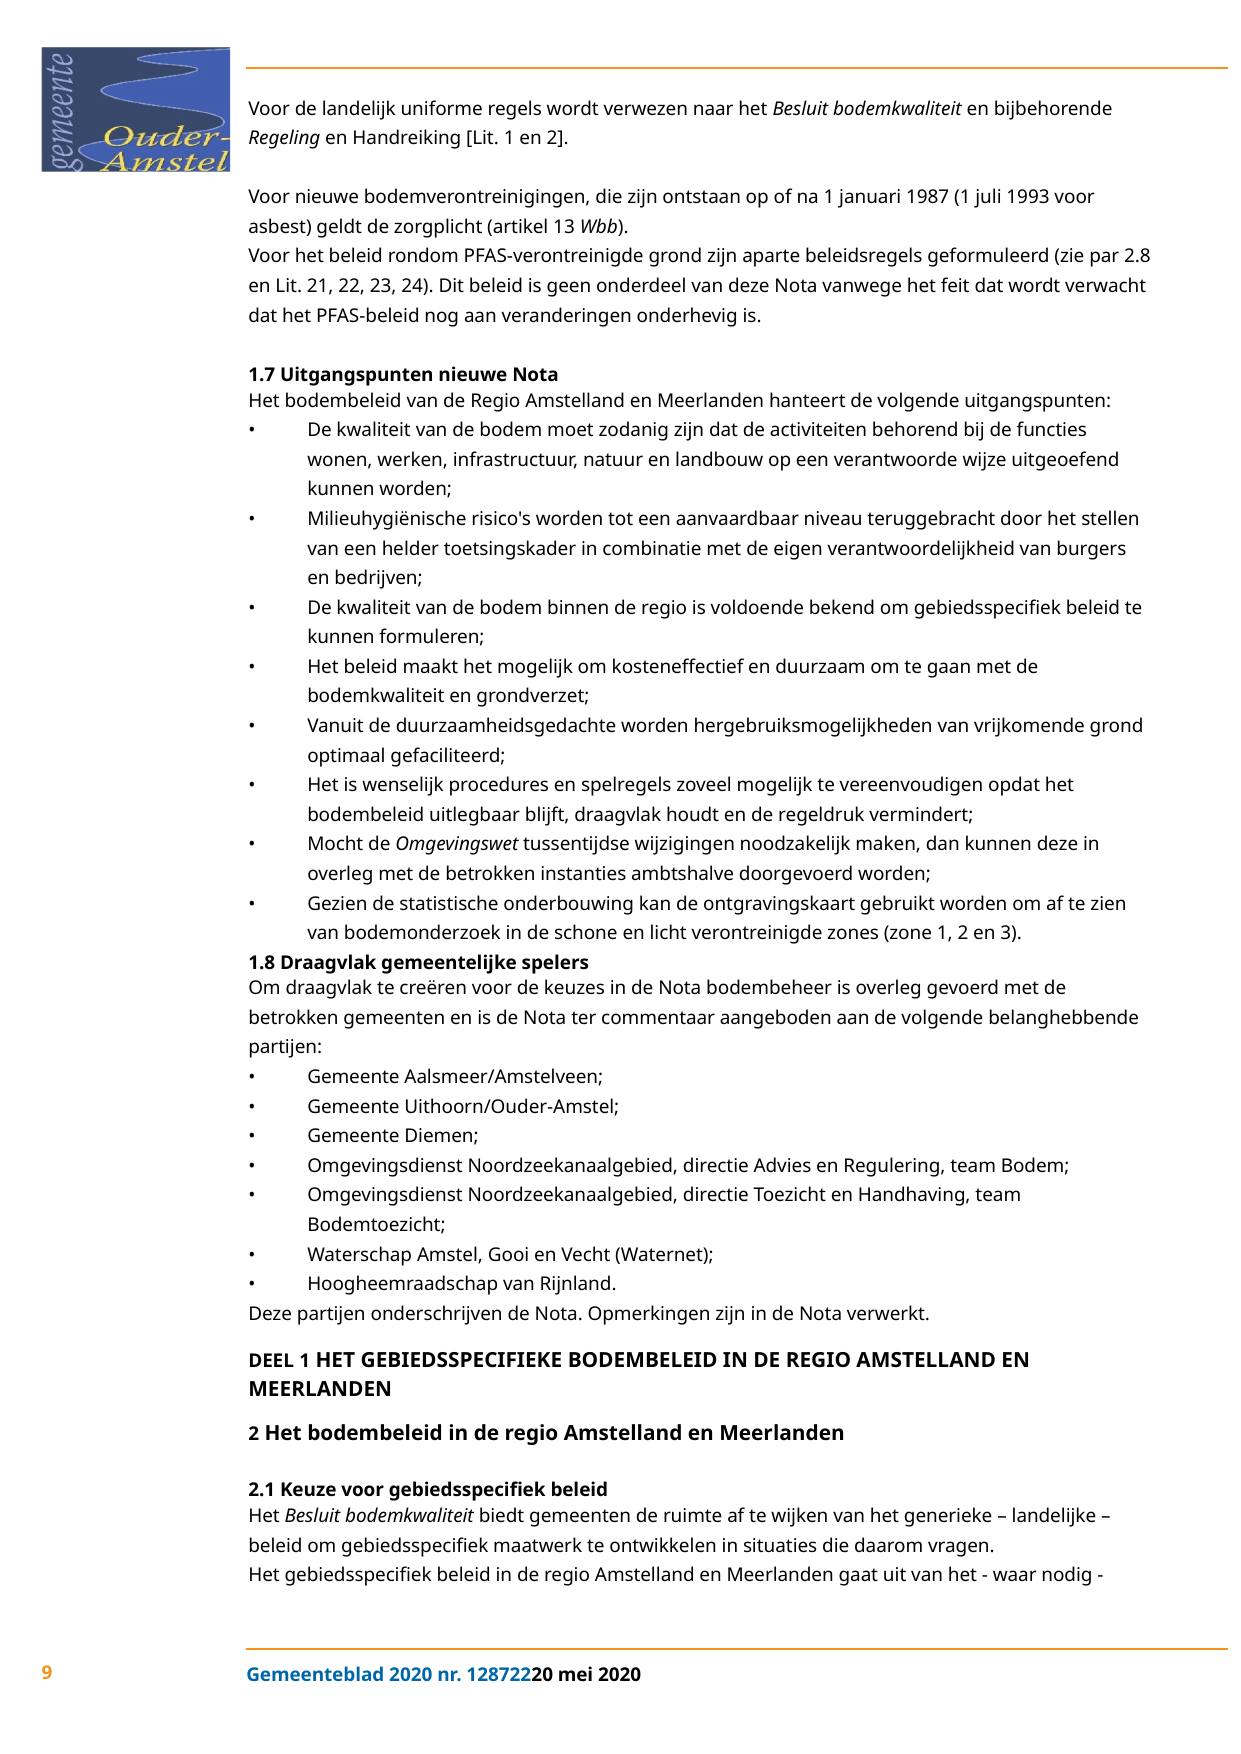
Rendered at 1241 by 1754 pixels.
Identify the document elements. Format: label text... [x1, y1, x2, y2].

list Hoogheemraadschap van Rijnland. [248, 1270, 1152, 1296]
text Het bodembeleid van de Regio Amstelland en Meerlanden hanteert de volgende uitgangspunten: [248, 387, 1152, 412]
text Voor het beleid rondom PFAS-verontreinigde grond zijn aparte beleidsregels geformuleerd (zie par 2.8 en Lit. 21, 22, 23, 24). Dit beleid is geen onderdeel van deze Nota vanwege het feit dat wordt verwacht dat het PFAS-beleid nog aan veranderingen onderhevig is. [248, 243, 1152, 328]
text Om draagvlak te creëren voor de keuzes in de Nota bodembeheer is overleg gevoerd met de betrokken gemeenten en is de Nota ter commentaar aangeboden aan de volgende belanghebbende partijen: [248, 974, 1152, 1059]
text 1.7 Uitgangspunten nieuwe Nota [248, 361, 1152, 387]
picture [41, 47, 231, 172]
text 1.8 Draagvlak gemeentelijke spelers [248, 949, 1152, 974]
text Het gebiedsspecifiek beleid in de regio Amstelland en Meerlanden gaat uit van het - waar nodig [248, 1561, 1152, 1587]
text 2 Het bodembeleid in de regio Amstelland en Meerlanden [248, 1418, 1152, 1447]
list Het beleid maakt het mogelijk om kosteneffectief en duurzaam om te gaan met de bodemkwaliteit en grondverzet; [248, 653, 1152, 708]
list Milieuhygiënische risico's worden tot een aanvaardbaar niveau teruggebracht door het stellen van een helder toetsingskader in combinatie met de eigen verantwoordelijkheid van burgers en bedrijven; [248, 505, 1152, 590]
list De kwaliteit van de bodem binnen de regio is voldoende bekend om gebiedsspecifiek beleid te kunnen formuleren; [248, 594, 1152, 649]
list Mocht de Omgevingswet tussentijdse wijzigingen noodzakelijk maken, dan kunnen deze in overleg met de betrokken instanties ambtshalve doorgevoerd worden; [248, 831, 1152, 886]
text Voor de landelijk uniforme regels wordt verwezen naar het Besluit bodemkwaliteit en bijbehorende Regeling en Handreiking [Lit. 1 en 2]. [248, 95, 1152, 150]
text Deze partijen onderschrijven de Nota. Opmerkingen zijn in de Nota verwerkt. [248, 1300, 1152, 1326]
text 2.1 Keuze voor gebiedsspecifiek beleid [248, 1477, 1152, 1502]
list Het is wenselijk procedures en spelregels zoveel mogelijk te vereenvoudigen opdat het bodembeleid uitlegbaar blijft, draagvlak houdt en de regeldruk vermindert; [248, 771, 1152, 827]
list De kwaliteit van de bodem moet zodanig zijn dat de activiteiten behorend bij de functies wonen, werken, infrastructuur, natuur en landbouw op een verantwoorde wijze uitgeoefend kunnen worden; [248, 416, 1152, 501]
list Omgevingsdienst Noordzeekanaalgebied, directie Advies en Regulering, team Bodem; [248, 1152, 1152, 1178]
list Vanuit de duurzaamheidsgedachte worden hergebruiksmogelijkheden van vrijkomende grond optimaal gefaciliteerd; [248, 712, 1152, 767]
text Het Besluit bodemkwaliteit biedt gemeenten de ruimte af te wijken van het generieke – landelijke – beleid om gebiedsspecifiek maatwerk te ontwikkelen in situaties die daarom vragen. [248, 1502, 1152, 1558]
list Gemeente Diemen; [248, 1122, 1152, 1148]
text DEEL 1 HET GEBIEDSSPECIFIEKE BODEMBELEID IN DE REGIO AMSTELLAND EN MEERLANDEN [248, 1346, 1152, 1402]
text Voor nieuwe bodemverontreinigingen, die zijn ontstaan op of na 1 januari 1987 (1 juli 1993 voor asbest) geldt de zorgplicht (artikel 13 Wbb). [248, 183, 1152, 239]
list Omgevingsdienst Noordzeekanaalgebied, directie Toezicht en Handhaving, team Bodemtoezicht; [248, 1182, 1152, 1237]
list Gemeente Aalsmeer/Amstelveen; [248, 1063, 1152, 1089]
list Waterschap Amstel, Gooi en Vecht (Waternet); [248, 1241, 1152, 1267]
list Gezien de statistische onderbouwing kan de ontgravingskaart gebruikt worden om af te zien van bodemonderzoek in de schone en licht verontreinigde zones (zone 1, 2 en 3). [248, 890, 1152, 945]
list Gemeente Uithoorn/Ouder-Amstel; [248, 1093, 1152, 1119]
